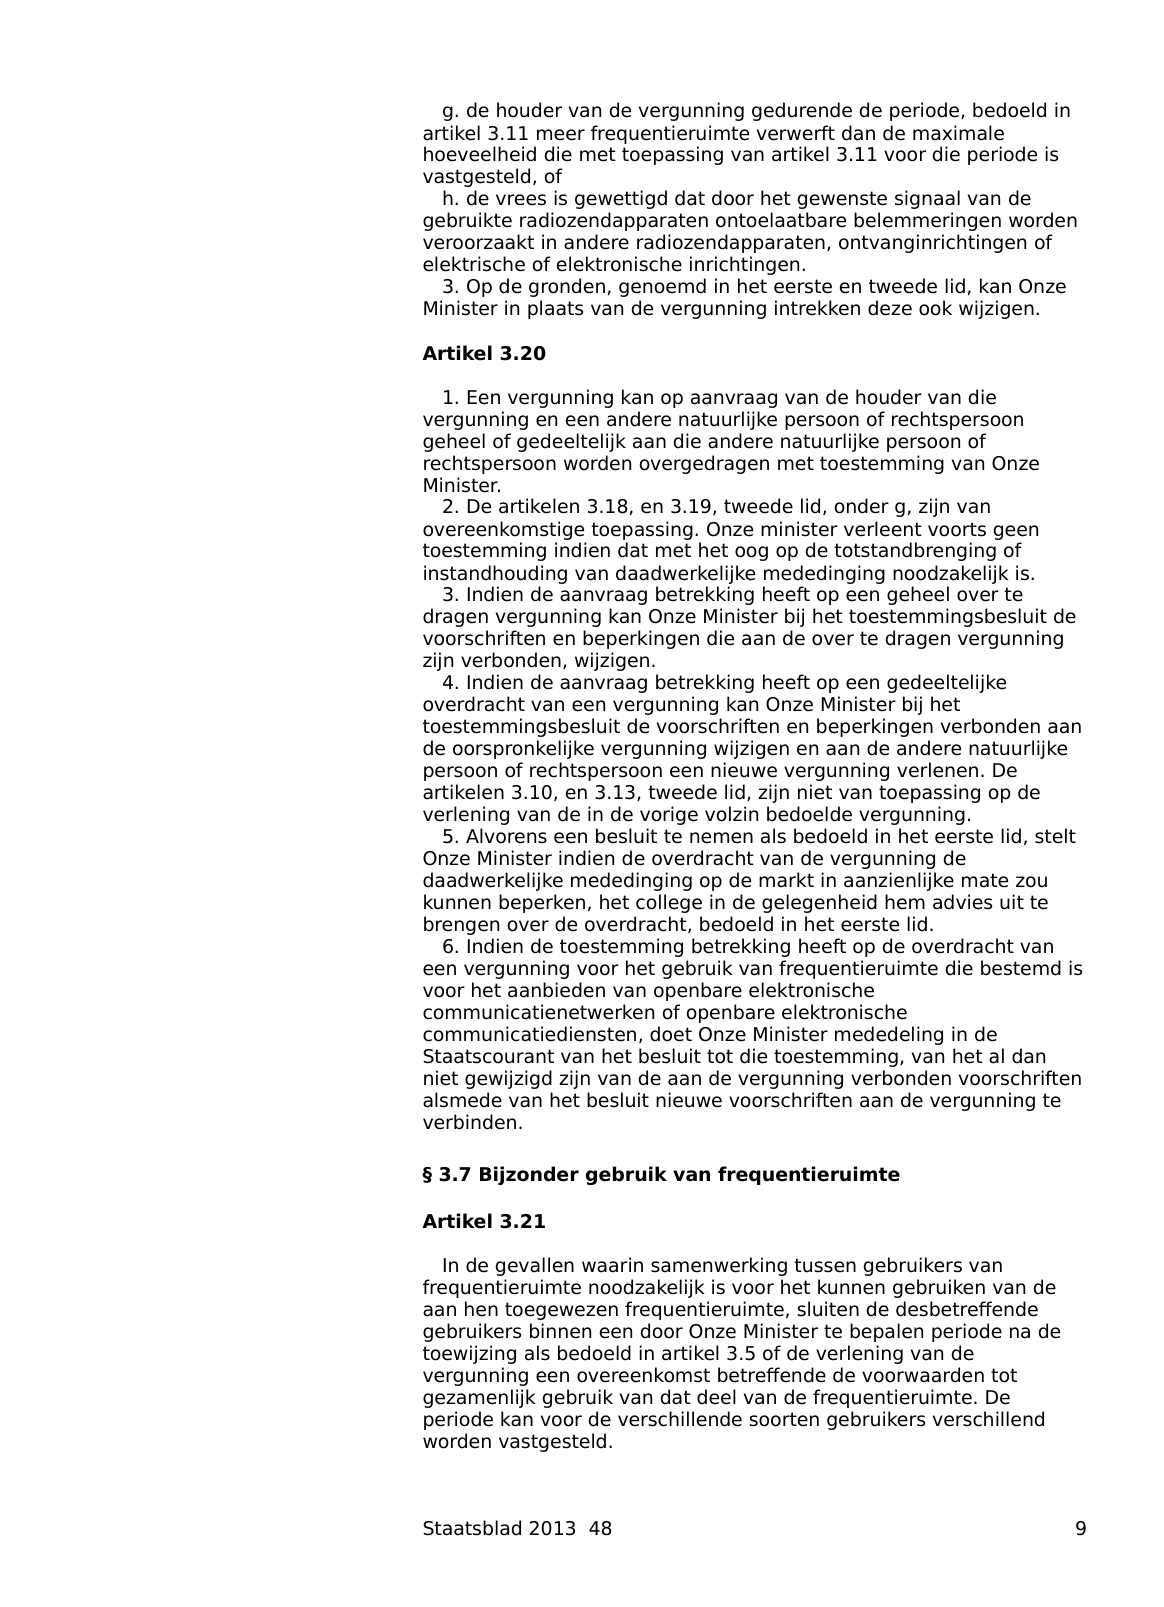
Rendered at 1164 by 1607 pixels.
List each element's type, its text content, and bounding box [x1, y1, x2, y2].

subtitle Artikel 3.20 [422, 342, 1087, 364]
text g. de houder van de vergunning gedurende de periode, bedoeld in artikel 3.11 meer frequentieruimte verwerft dan de maximale hoeveelheid die met toepassing van artikel 3.11 voor die periode is vastgesteld, of [422, 100, 1087, 188]
text 5. Alvorens een besluit te nemen als bedoeld in het eerste lid, stelt Onze Minister indien de overdracht van de vergunning de daadwerkelijke mededinging op de markt in aanzienlijke mate zou kunnen beperken, het college in de gelegenheid hem advies uit te brengen over de overdracht, bedoeld in het eerste lid. [422, 826, 1087, 936]
subtitle § 3.7 Bijzonder gebruik van frequentieruimte [422, 1164, 1087, 1186]
text In de gevallen waarin samenwerking tussen gebruikers van frequentieruimte noodzakelijk is voor het kunnen gebruiken van de aan hen toegewezen frequentieruimte, sluiten de desbetreffende gebruikers binnen een door Onze Minister te bepalen periode na de toewijzing als bedoeld in artikel 3.5 of de verlening van de vergunning een overeenkomst betreffende de voorwaarden tot gezamenlijk gebruik van dat deel van de frequentieruimte. De periode kan voor de verschillende soorten gebruikers verschillend worden vastgesteld. [422, 1255, 1087, 1453]
subtitle Artikel 3.21 [422, 1211, 1087, 1233]
text 2. De artikelen 3.18, en 3.19, tweede lid, onder g, zijn van overeenkomstige toepassing. Onze minister verleent voorts geen toestemming indien dat met het oog op de totstandbrenging of instandhouding van daadwerkelijke mededinging noodzakelijk is. [422, 496, 1087, 584]
text 4. Indien de aanvraag betrekking heeft op een gedeeltelijke overdracht van een vergunning kan Onze Minister bij het toestemmingsbesluit de voorschriften en beperkingen verbonden aan de oorspronkelijke vergunning wijzigen en aan de andere natuurlijke persoon of rechtspersoon een nieuwe vergunning verlenen. De artikelen 3.10, en 3.13, tweede lid, zijn niet van toepassing op de verlening van de in de vorige volzin bedoelde vergunning. [422, 672, 1087, 826]
text 3. Indien de aanvraag betrekking heeft op een geheel over te dragen vergunning kan Onze Minister bij het toestemmingsbesluit de voorschriften en beperkingen die aan de over te dragen vergunning zijn verbonden, wijzigen. [422, 584, 1087, 672]
text h. de vrees is gewettigd dat door het gewenste signaal van de gebruikte radiozendapparaten ontoelaatbare belemmeringen worden veroorzaakt in andere radiozendapparaten, ontvanginrichtingen of elektrische of elektronische inrichtingen. [422, 188, 1087, 276]
text 6. Indien de toestemming betrekking heeft op de overdracht van een vergunning voor het gebruik van frequentieruimte die bestemd is voor het aanbieden van openbare elektronische communicatienetwerken of openbare elektronische communicatiediensten, doet Onze Minister mededeling in de Staatscourant van het besluit tot die toestemming, van het al dan niet gewijzigd zijn van de aan de vergunning verbonden voorschriften alsmede van het besluit nieuwe voorschriften aan de vergunning te verbinden. [422, 936, 1087, 1134]
text 3. Op de gronden, genoemd in het eerste en tweede lid, kan Onze Minister in plaats van de vergunning intrekken deze ook wijzigen. [422, 276, 1087, 320]
text 1. Een vergunning kan op aanvraag van de houder van die vergunning en een andere natuurlijke persoon of rechtspersoon geheel of gedeeltelijk aan die andere natuurlijke persoon of rechtspersoon worden overgedragen met toestemming van Onze Minister. [422, 387, 1087, 496]
